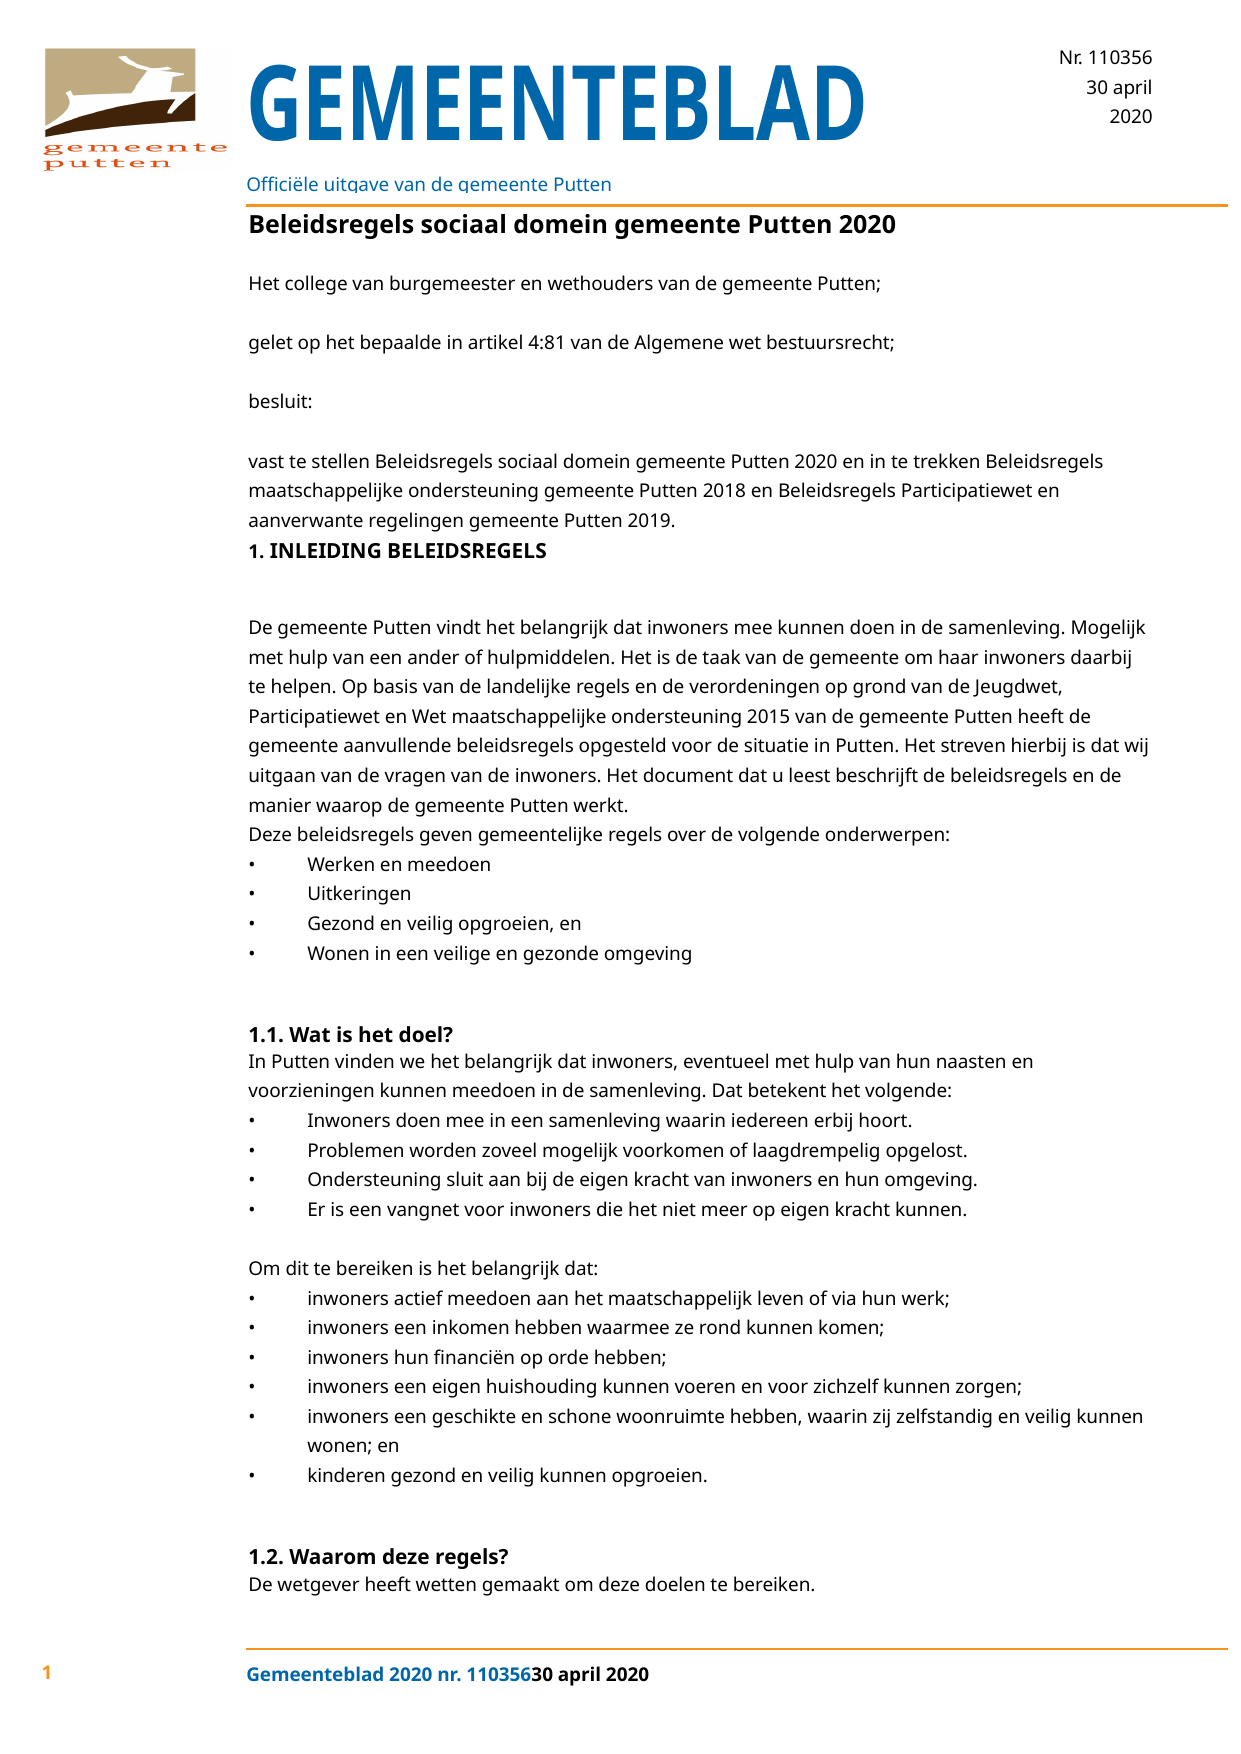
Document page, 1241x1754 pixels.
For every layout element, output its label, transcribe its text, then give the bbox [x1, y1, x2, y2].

list Problemen worden zoveel mogelijk voorkomen of laagdrempelig opgelost. [248, 1137, 1152, 1163]
text 1. INLEIDING BELEIDSREGELS [248, 537, 1152, 565]
list Wonen in een veilige en gezonde omgeving [248, 940, 1152, 965]
text De gemeente Putten vindt het belangrijk dat inwoners mee kunnen doen in de samenleving. Mogelijk met hulp van een ander of hulpmiddelen. Het is de taak van de gemeente om haar inwoners daarbij te helpen. Op basis van de landelijke regels en de verordeningen op grond van de Jeugdwet, Participatiewet en Wet maatschappelijke ondersteuning 2015 van de gemeente Putten heeft de gemeente aanvullende beleidsregels opgesteld voor de situatie in Putten. Het streven hierbij is dat wij uitgaan van de vragen van de inwoners. Het document dat u leest beschrijft de beleidsregels en de manier waarop de gemeente Putten werkt. [248, 614, 1152, 817]
text Deze beleidsregels geven gemeentelijke regels over de volgende onderwerpen: [248, 821, 1152, 847]
text 1.2. Waarom deze regels? [248, 1542, 1152, 1571]
text Beleidsregels sociaal domein gemeente Putten 2020 [248, 207, 1152, 241]
list Ondersteuning sluit aan bij de eigen kracht van inwoners en hun omgeving. [248, 1166, 1152, 1192]
text gelet op het bepaalde in artikel 4:81 van de Algemene wet bestuursrecht; [248, 329, 1152, 355]
list Gezond en veilig opgroeien, en [248, 910, 1152, 936]
list inwoners een geschikte en schone woonruimte hebben, waarin zij zelfstandig en veilig kunnen wonen; en [248, 1403, 1152, 1458]
list inwoners actief meedoen aan het maatschappelijk leven of via hun werk; [248, 1285, 1152, 1311]
list Er is een vangnet voor inwoners die het niet meer op eigen kracht kunnen. [248, 1196, 1152, 1222]
text vast te stellen Beleidsregels sociaal domein gemeente Putten 2020 en in te trekken Beleidsregels maatschappelijke ondersteuning gemeente Putten 2018 en Beleidsregels Participatiewet en aanverwante regelingen gemeente Putten 2019. [248, 448, 1152, 533]
picture [41, 47, 231, 172]
list Werken en meedoen [248, 851, 1152, 877]
text De wetgever heeft wetten gemaakt om deze doelen te bereiken. [248, 1571, 1152, 1596]
text Het college van burgemeester en wethouders van de gemeente Putten; [248, 270, 1152, 296]
list Inwoners doen mee in een samenleving waarin iedereen erbij hoort. [248, 1107, 1152, 1133]
list kinderen gezond en veilig kunnen opgroeien. [248, 1462, 1152, 1488]
text besluit: [248, 389, 1152, 414]
list inwoners hun financiën op orde hebben; [248, 1344, 1152, 1370]
list inwoners een inkomen hebben waarmee ze rond kunnen komen; [248, 1314, 1152, 1340]
list Uitkeringen [248, 881, 1152, 906]
text Om dit te bereiken is het belangrijk dat: [248, 1255, 1152, 1281]
text 1.1. Wat is het doel? [248, 1020, 1152, 1048]
text In Putten vinden we het belangrijk dat inwoners, eventueel met hulp van hun naasten en voorzieningen kunnen meedoen in de samenleving. Dat betekent het volgende: [248, 1048, 1152, 1103]
list inwoners een eigen huishouding kunnen voeren en voor zichzelf kunnen zorgen; [248, 1373, 1152, 1399]
